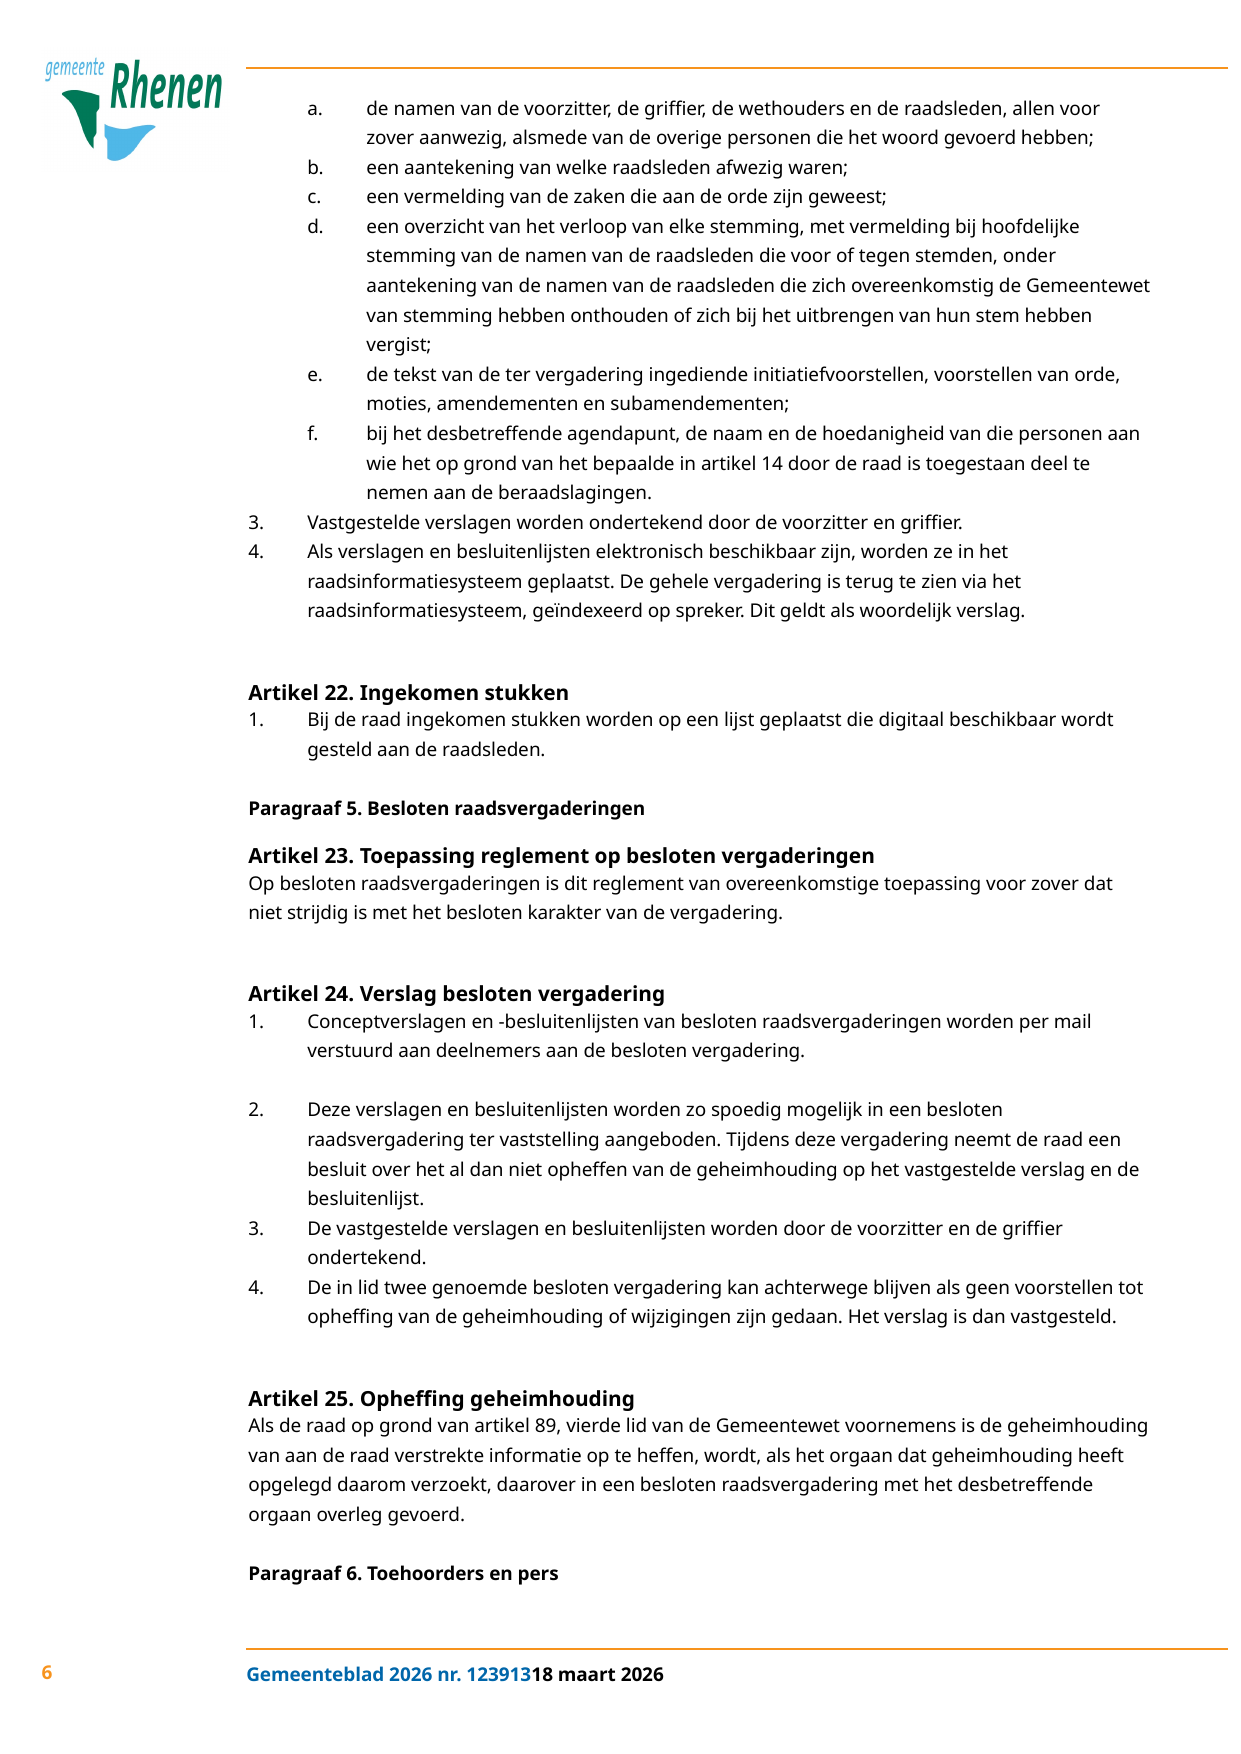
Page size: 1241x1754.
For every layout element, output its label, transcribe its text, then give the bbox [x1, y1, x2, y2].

list de tekst van de ter vergadering ingediende initiatiefvoorstellen, voorstellen van orde, moties, amendementen en subamendementen; [307, 361, 1152, 416]
text Paragraaf 5. Besloten raadsvergaderingen [248, 795, 1152, 821]
picture [41, 47, 231, 172]
list bij het desbetreffende agendapunt, de naam en de hoedanigheid van die personen aan wie het op grond van het bepaalde in artikel 14 door de raad is toegestaan deel te nemen aan de beraadslagingen. [307, 420, 1152, 505]
text Artikel 25. Opheffing geheimhouding [248, 1384, 1152, 1412]
list een aantekening van welke raadsleden afwezig waren; [307, 154, 1152, 180]
text Paragraaf 6. Toehoorders en pers [248, 1560, 1152, 1586]
list de namen van de voorzitter, de griffier, de wethouders en de raadsleden, allen voor zover aanwezig, alsmede van de overige personen die het woord gevoerd hebben; [307, 95, 1152, 150]
list een vermelding van de zaken die aan de orde zijn geweest; [307, 183, 1152, 209]
list Conceptverslagen en -besluitenlijsten van besloten raadsvergaderingen worden per mail verstuurd aan deelnemers aan de besloten vergadering. [248, 1008, 1152, 1063]
text Als de raad op grond van artikel 89, vierde lid van de Gemeentewet voornemens is de geheimhouding van aan de raad verstrekte informatie op te heffen, wordt, als het orgaan dat geheimhouding heeft opgelegd daarom verzoekt, daarover in een besloten raadsvergadering met het desbetreffende orgaan overleg gevoerd. [248, 1412, 1152, 1527]
text Artikel 23. Toepassing reglement op besloten vergaderingen [248, 841, 1152, 870]
list De in lid twee genoemde besloten vergadering kan achterwege blijven als geen voorstellen tot opheffing van de geheimhouding of wijzigingen zijn gedaan. Het verslag is dan vastgesteld. [248, 1274, 1152, 1329]
list Deze verslagen en besluitenlijsten worden zo spoedig mogelijk in een besloten raadsvergadering ter vaststelling aangeboden. Tijdens deze vergadering neemt de raad een besluit over het al dan niet opheffen van de geheimhouding op het vastgestelde verslag en de besluitenlijst. [248, 1097, 1152, 1211]
list Bij de raad ingekomen stukken worden op een lijst geplaatst die digitaal beschikbaar wordt gesteld aan de raadsleden. [248, 706, 1152, 761]
text Artikel 24. Verslag besloten vergadering [248, 979, 1152, 1008]
list een overzicht van het verloop van elke stemming, met vermelding bij hoofdelijke stemming van de namen van de raadsleden die voor of tegen stemden, onder aantekening van de namen van de raadsleden die zich overeenkomstig de Gemeentewet van stemming hebben onthouden of zich bij het uitbrengen van hun stem hebben vergist; [307, 213, 1152, 357]
text Artikel 22. Ingekomen stukken [248, 678, 1152, 706]
list Vastgestelde verslagen worden ondertekend door de voorzitter en griffier. [248, 509, 1152, 535]
list Als verslagen en besluitenlijsten elektronisch beschikbaar zijn, worden ze in het raadsinformatiesysteem geplaatst. De gehele vergadering is terug te zien via het raadsinformatiesysteem, geïndexeerd op spreker. Dit geldt als woordelijk verslag. [248, 538, 1152, 623]
list De vastgestelde verslagen en besluitenlijsten worden door de voorzitter en de griffier ondertekend. [248, 1215, 1152, 1270]
text Op besloten raadsvergaderingen is dit reglement van overeenkomstige toepassing voor zover dat niet strijdig is met het besloten karakter van de vergadering. [248, 870, 1152, 925]
